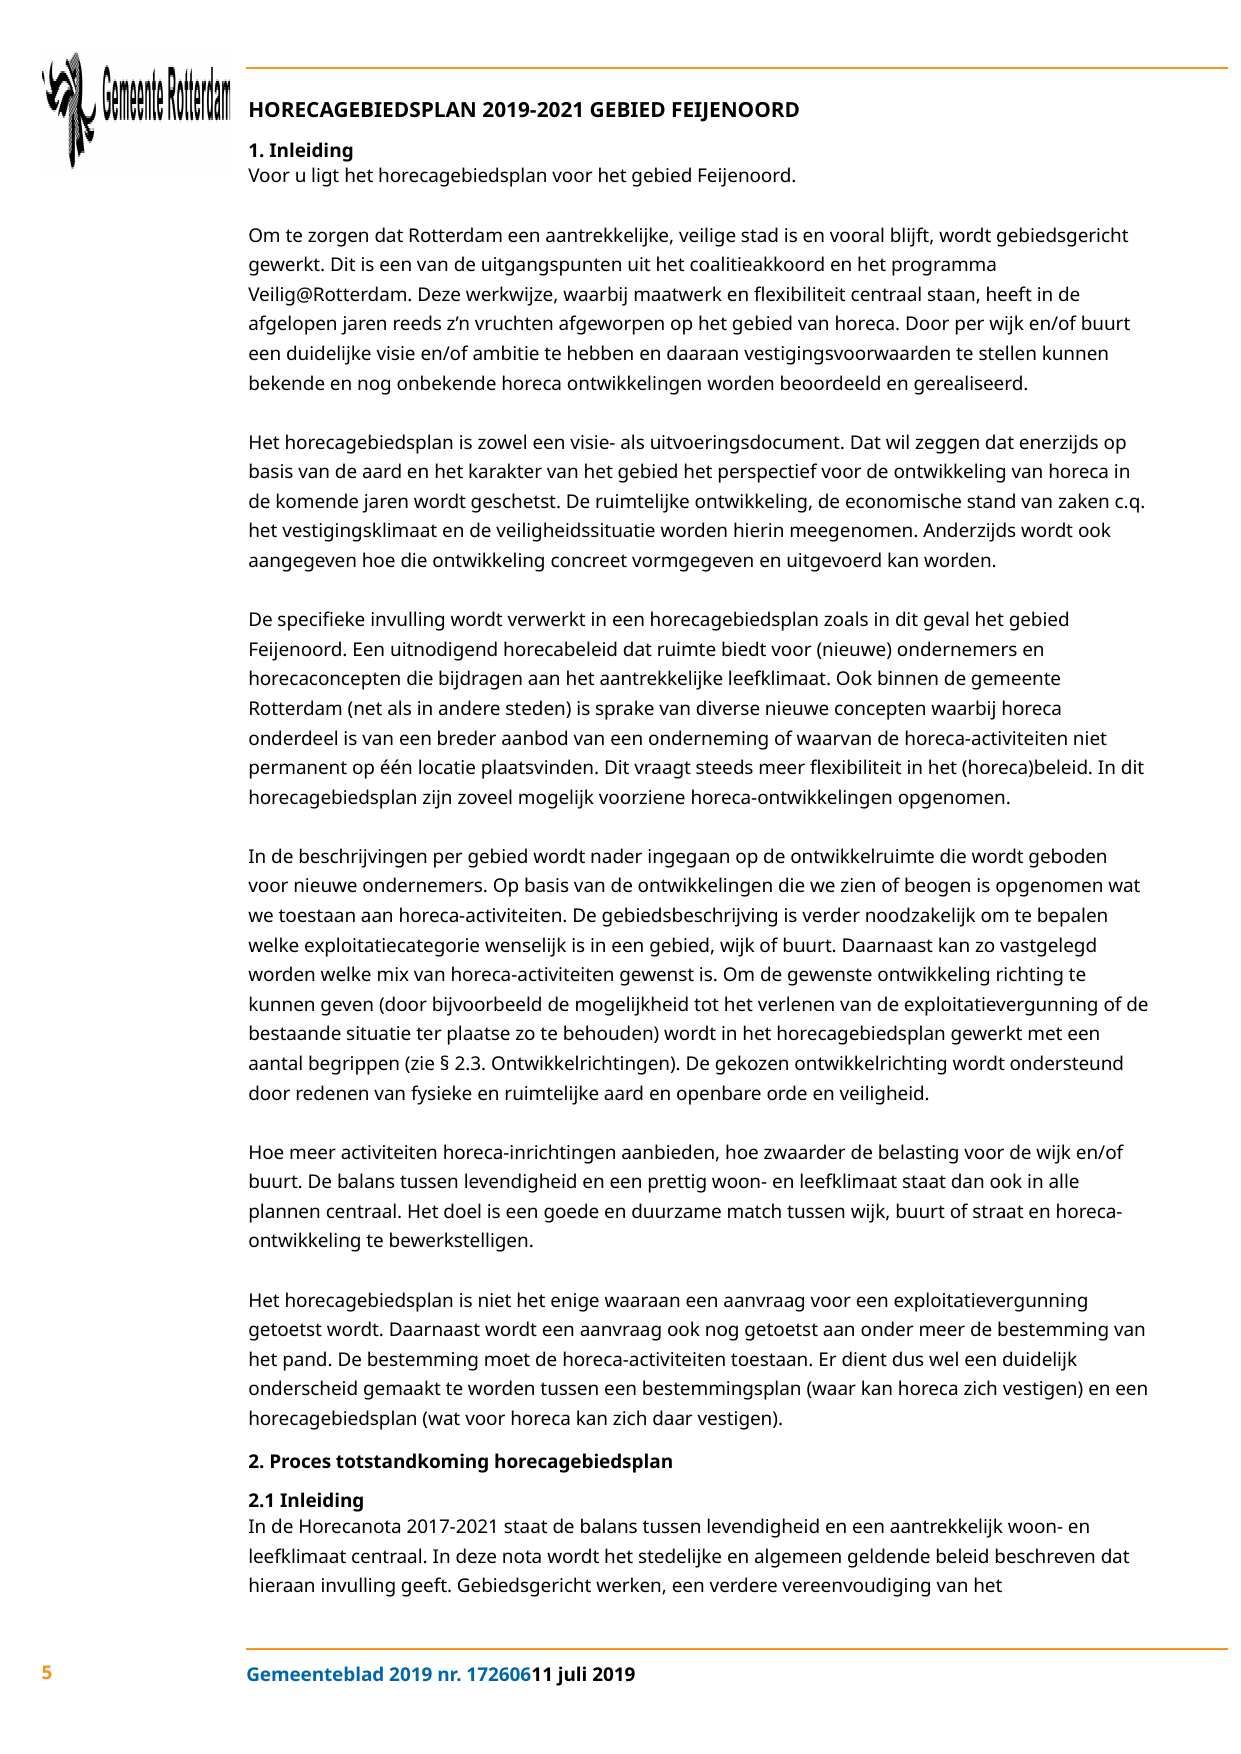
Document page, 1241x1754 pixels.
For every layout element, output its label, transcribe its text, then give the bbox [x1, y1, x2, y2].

text 1. Inleiding [248, 137, 1152, 163]
text 2. Proces totstandkoming horecagebiedsplan [248, 1448, 1152, 1474]
text 2.1 Inleiding [248, 1487, 1152, 1513]
text De specifieke invulling wordt verwerkt in een horecagebiedsplan zoals in dit geval het gebied Feijenoord. Een uitnodigend horecabeleid dat ruimte biedt voor (nieuwe) ondernemers en horecaconcepten die bijdragen aan het aantrekkelijke leefklimaat. Ook binnen de gemeente Rotterdam (net als in andere steden) is sprake van diverse nieuwe concepten waarbij horeca onderdeel is van een breder aanbod van een onderneming of waarvan de horeca-activiteiten niet permanent op één locatie plaatsvinden. Dit vraagt steeds meer flexibiliteit in het (horeca)beleid. In dit horecagebiedsplan zijn zoveel mogelijk voorziene horeca-ontwikkelingen opgenomen. [248, 606, 1152, 809]
text Het horecagebiedsplan is niet het enige waaraan een aanvraag voor een exploitatievergunning getoetst wordt. Daarnaast wordt een aanvraag ook nog getoetst aan onder meer de bestemming van het pand. De bestemming moet de horeca-activiteiten toestaan. Er dient dus wel een duidelijk onderscheid gemaakt te worden tussen een bestemmingsplan (waar kan horeca zich vestigen) en een horecagebiedsplan (wat voor horeca kan zich daar vestigen). [248, 1287, 1152, 1431]
text Om te zorgen dat Rotterdam een aantrekkelijke, veilige stad is en vooral blijft, wordt gebiedsgericht gewerkt. Dit is een van de uitgangspunten uit het coalitieakkoord en het programma Veilig@Rotterdam. Deze werkwijze, waarbij maatwerk en flexibiliteit centraal staan, heeft in de afgelopen jaren reeds z’n vruchten afgeworpen op het gebied van horeca. Door per wijk en/of buurt een duidelijke visie en/of ambitie te hebben en daaraan vestigingsvoorwaarden te stellen kunnen bekende en nog onbekende horeca ontwikkelingen worden beoordeeld en gerealiseerd. [248, 222, 1152, 395]
text Het horecagebiedsplan is zowel een visie- als uitvoeringsdocument. Dat wil zeggen dat enerzijds op basis van de aard en het karakter van het gebied het perspectief voor de ontwikkeling van horeca in de komende jaren wordt geschetst. De ruimtelijke ontwikkeling, de economische stand van zaken c.q. het vestigingsklimaat en de veiligheidssituatie worden hierin meegenomen. Anderzijds wordt ook aangegeven hoe die ontwikkeling concreet vormgegeven en uitgevoerd kan worden. [248, 429, 1152, 573]
picture [41, 47, 231, 172]
text HORECAGEBIEDSPLAN 2019-2021 GEBIED FEIJENOORD [248, 95, 1152, 123]
text Hoe meer activiteiten horeca-inrichtingen aanbieden, hoe zwaarder de belasting voor de wijk en/of buurt. De balans tussen levendigheid en een prettig woon- en leefklimaat staat dan ook in alle plannen centraal. Het doel is een goede en duurzame match tussen wijk, buurt of straat en horeca-ontwikkeling te bewerkstelligen. [248, 1139, 1152, 1253]
text Voor u ligt het horecagebiedsplan voor het gebied Feijenoord. [248, 163, 1152, 188]
text In de beschrijvingen per gebied wordt nader ingegaan op de ontwikkelruimte die wordt geboden voor nieuwe ondernemers. Op basis van de ontwikkelingen die we zien of beogen is opgenomen wat we toestaan aan horeca-activiteiten. De gebiedsbeschrijving is verder noodzakelijk om te bepalen welke exploitatiecategorie wenselijk is in een gebied, wijk of buurt. Daarnaast kan zo vastgelegd worden welke mix van horeca-activiteiten gewenst is. Om de gewenste ontwikkeling richting te kunnen geven (door bijvoorbeeld de mogelijkheid tot het verlenen van de exploitatievergunning of de bestaande situatie ter plaatse zo te behouden) wordt in het horecagebiedsplan gewerkt met een aantal begrippen (zie § 2.3. Ontwikkelrichtingen). De gekozen ontwikkelrichting wordt ondersteund door redenen van fysieke en ruimtelijke aard en openbare orde en veiligheid. [248, 843, 1152, 1105]
text In de Horecanota 2017-2021 staat de balans tussen levendigheid en een aantrekkelijk woon- en leefklimaat centraal. In deze nota wordt het stedelijke en algemeen geldende beleid beschreven dat hieraan invulling geeft. Gebiedsgericht werken, een verdere vereenvoudiging van het [248, 1513, 1152, 1598]
